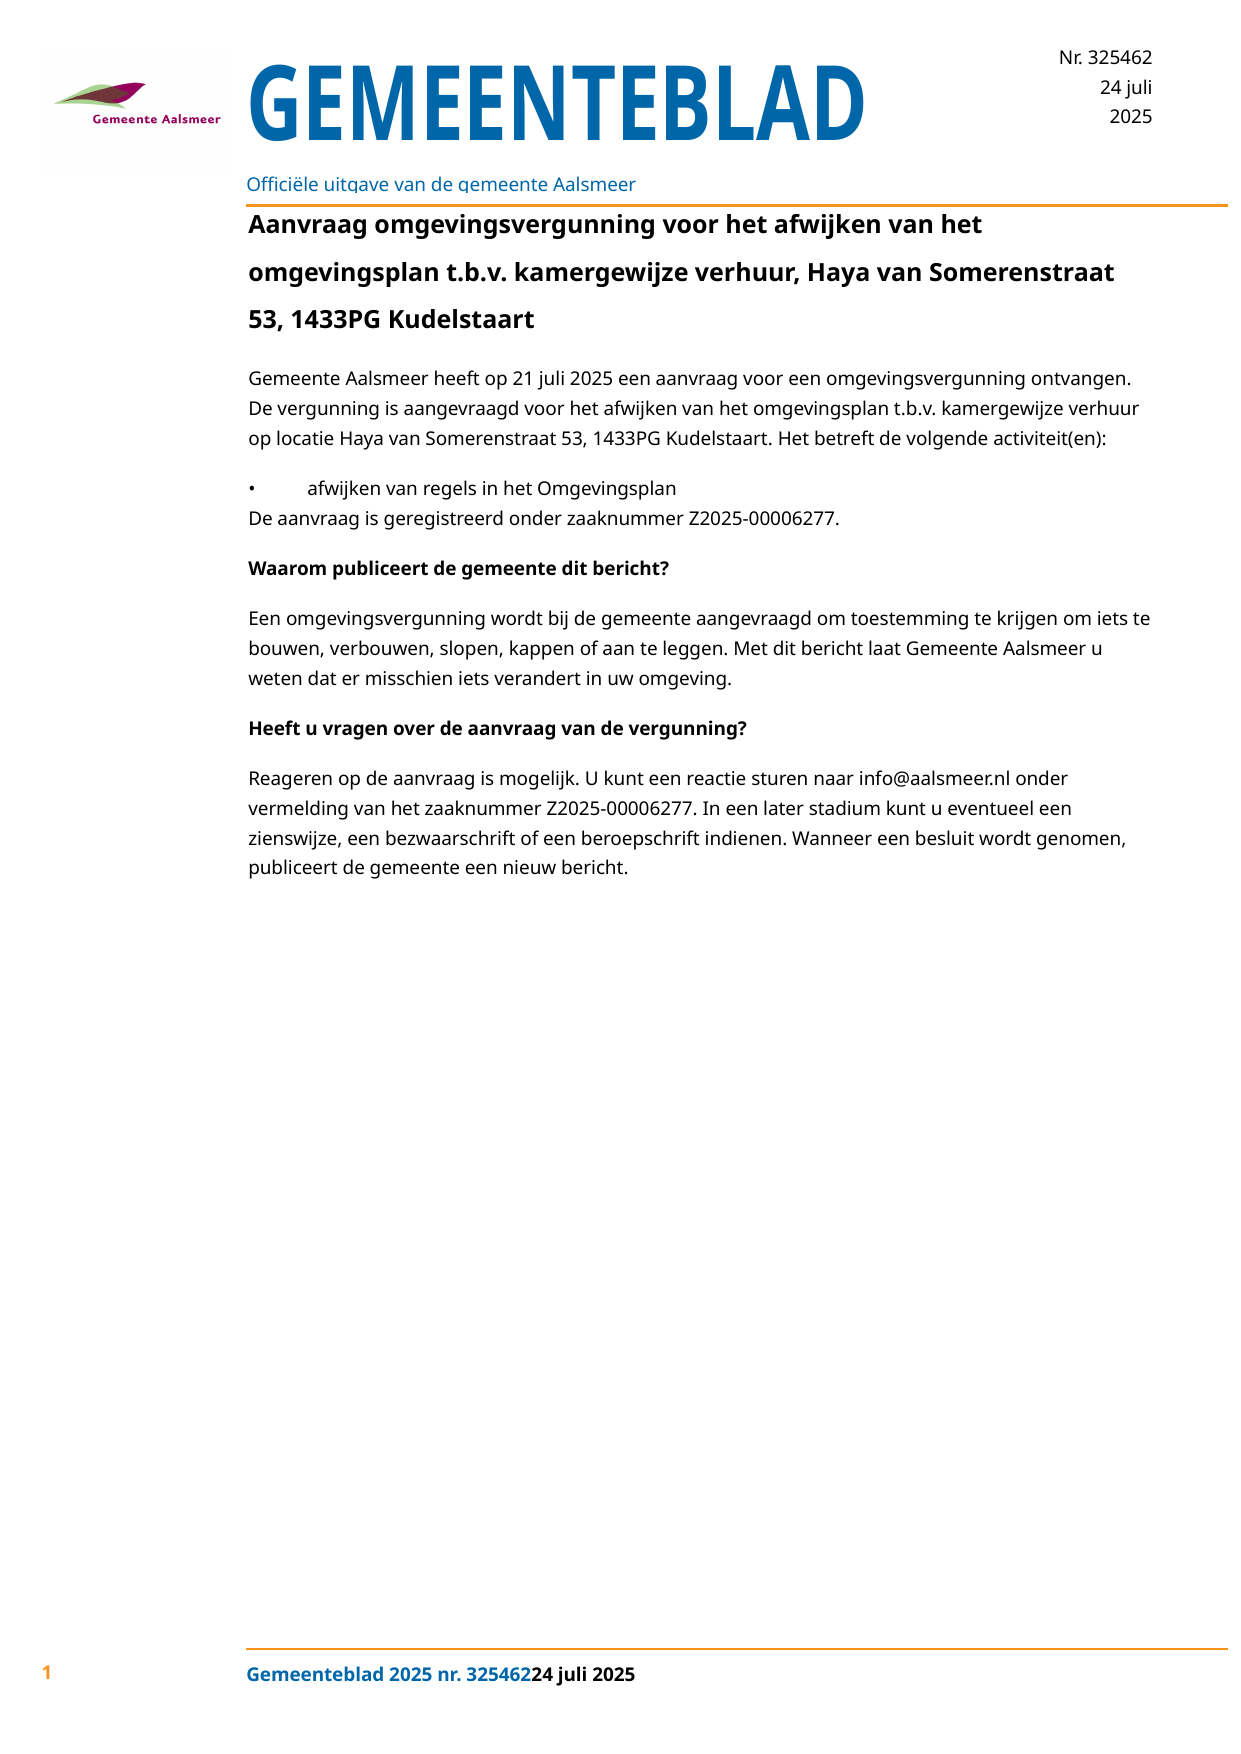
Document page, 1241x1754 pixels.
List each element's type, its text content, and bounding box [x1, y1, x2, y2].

text Heeft u vragen over de aanvraag van de vergunning? [248, 715, 1152, 741]
text Aanvraag omgevingsvergunning voor het afwijken van het omgevingsplan t.b.v. kamergewijze verhuur, Haya van Somerenstraat 53, 1433PG Kudelstaart [248, 207, 1152, 336]
text Reageren op de aanvraag is mogelijk. U kunt een reactie sturen naar info@aalsmeer.nl onder vermelding van het zaaknummer Z2025-00006277. In een later stadium kunt u eventueel een zienswijze, een bezwaarschrift of een beroepschrift indienen. Wanneer een besluit wordt genomen, publiceert de gemeente een nieuw bericht. [248, 766, 1152, 880]
text Een omgevingsvergunning wordt bij de gemeente aangevraagd om toestemming te krijgen om iets te bouwen, verbouwen, slopen, kappen of aan te leggen. Met dit bericht laat Gemeente Aalsmeer u weten dat er misschien iets verandert in uw omgeving. [248, 606, 1152, 690]
text Waarom publiceert de gemeente dit bericht? [248, 555, 1152, 581]
text De aanvraag is geregistreerd onder zaaknummer Z2025-00006277. [248, 505, 1152, 530]
picture [41, 47, 231, 172]
list afwijken van regels in het Omgevingsplan [248, 475, 1152, 501]
text Gemeente Aalsmeer heeft op 21 juli 2025 een aanvraag voor een omgevingsvergunning ontvangen. De vergunning is aangevraagd voor het afwijken van het omgevingsplan t.b.v. kamergewijze verhuur op locatie Haya van Somerenstraat 53, 1433PG Kudelstaart. Het betreft de volgende activiteit(en): [248, 366, 1152, 450]
